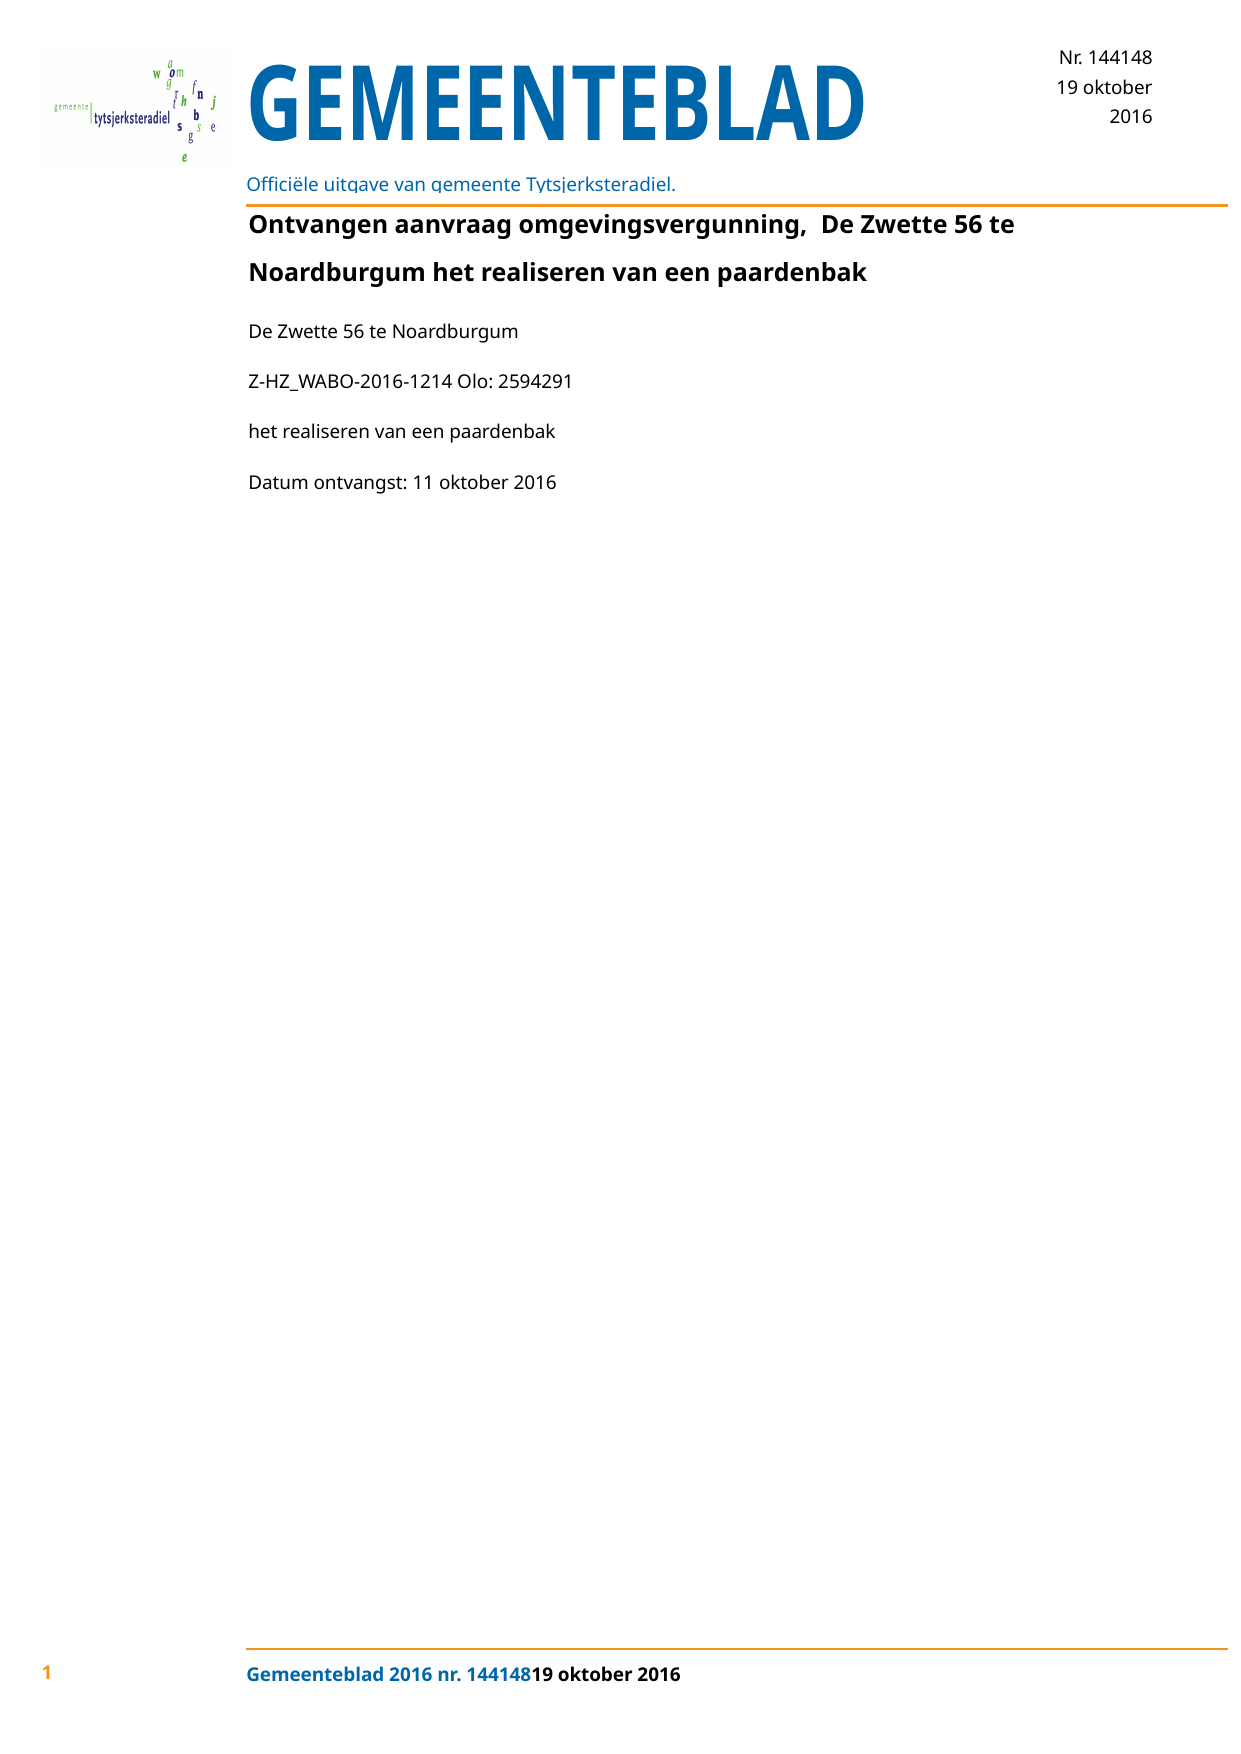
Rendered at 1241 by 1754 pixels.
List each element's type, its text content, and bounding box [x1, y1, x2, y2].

text Ontvangen aanvraag omgevingsvergunning, De Zwette 56 te Noardburgum het realiseren van een paardenbak [248, 207, 1152, 288]
picture [41, 47, 231, 172]
text Datum ontvangst: 11 oktober 2016 [248, 469, 1152, 495]
text het realiseren van een paardenbak [248, 419, 1152, 444]
text Z-HZ_WABO-2016-1214 Olo: 2594291 [248, 368, 1152, 394]
text De Zwette 56 te Noardburgum [248, 318, 1152, 344]
